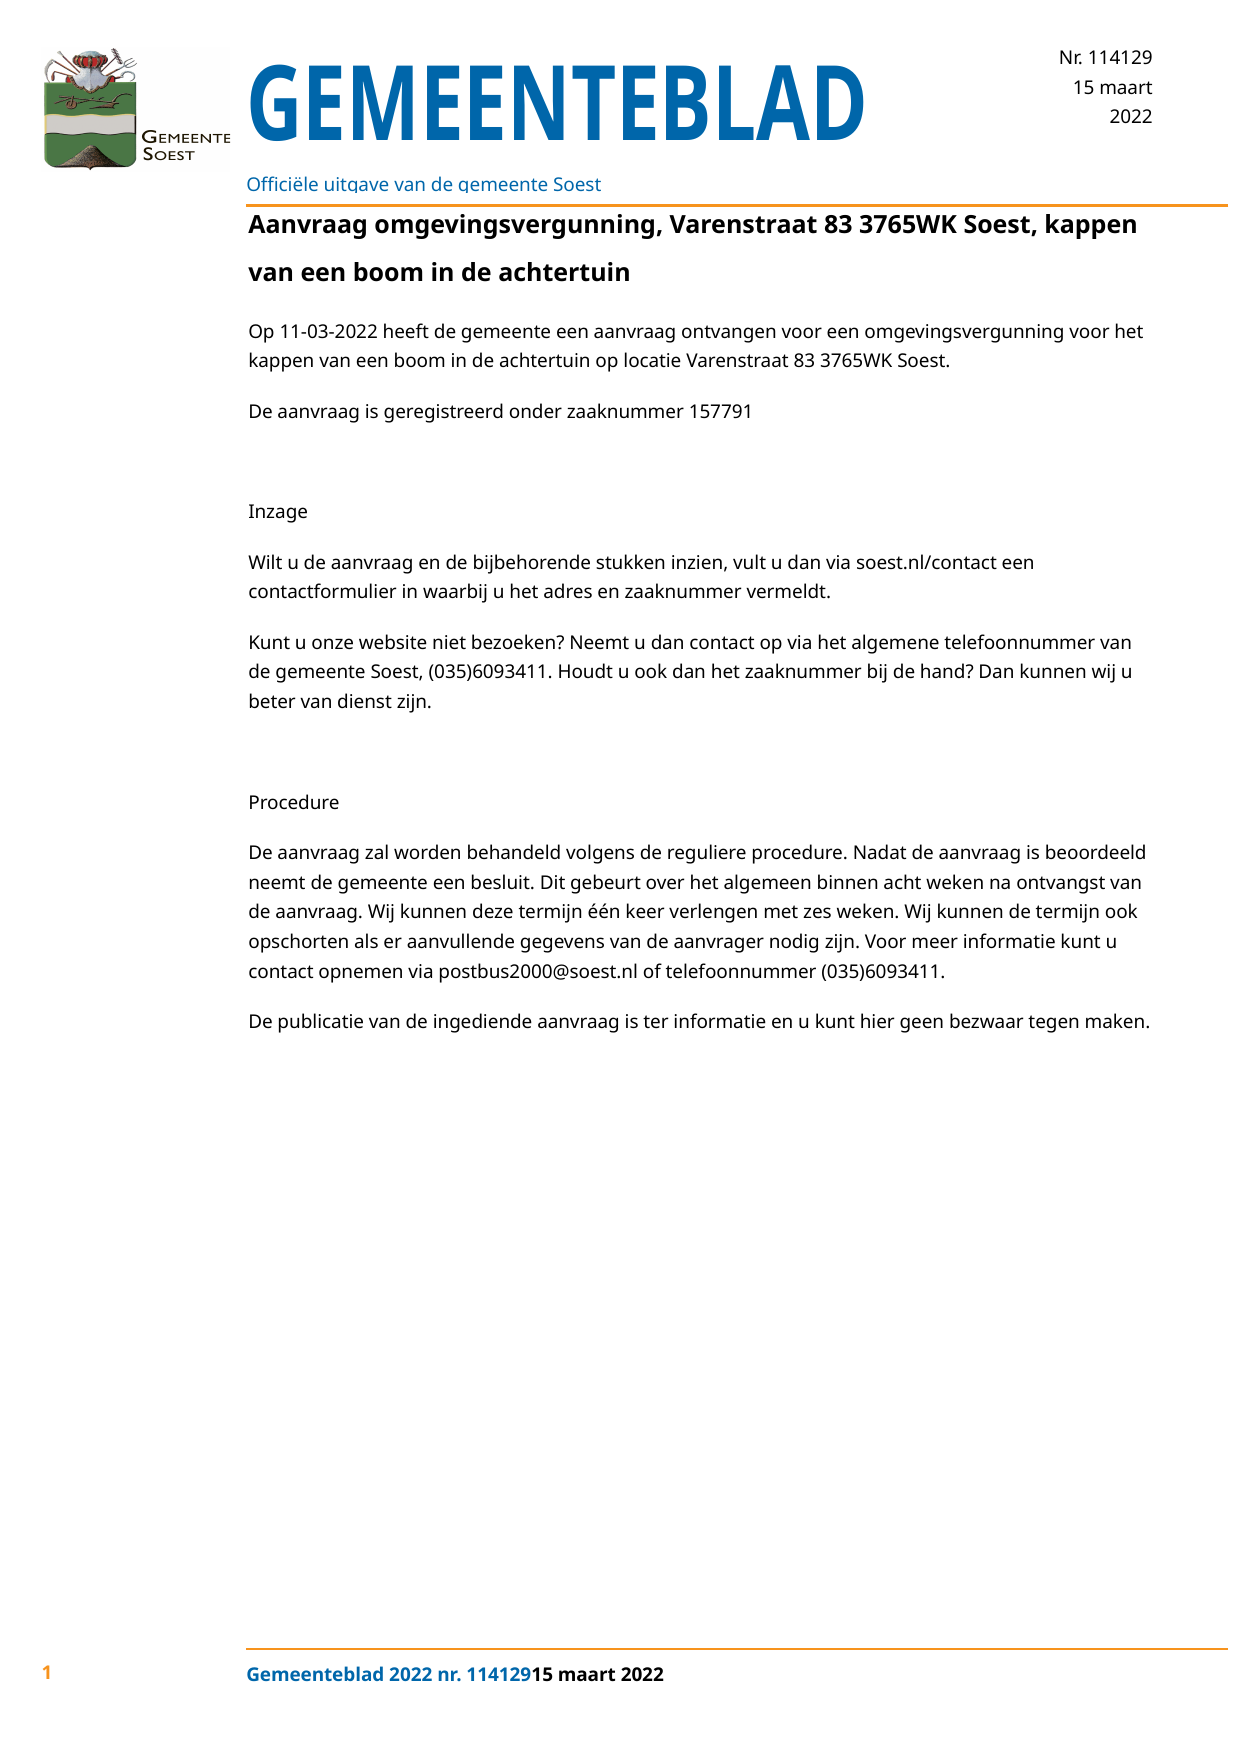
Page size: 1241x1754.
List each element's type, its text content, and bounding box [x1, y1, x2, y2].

text Kunt u onze website niet bezoeken? Neemt u dan contact op via het algemene telefoonnummer van de gemeente Soest, (035)6093411. Houdt u ook dan het zaaknummer bij de hand? Dan kunnen wij u beter van dienst zijn. [248, 629, 1152, 714]
text Aanvraag omgevingsvergunning, Varenstraat 83 3765WK Soest, kappen van een boom in de achtertuin [248, 207, 1152, 288]
text Wilt u de aanvraag en de bijbehorende stukken inzien, vult u dan via soest.nl/contact een contactformulier in waarbij u het adres en zaaknummer vermeldt. [248, 549, 1152, 604]
text Procedure [248, 789, 1152, 815]
text De aanvraag is geregistreerd onder zaaknummer 157791 [248, 398, 1152, 424]
text Op 11-03-2022 heeft de gemeente een aanvraag ontvangen voor een omgevingsvergunning voor het kappen van een boom in de achtertuin op locatie Varenstraat 83 3765WK Soest. [248, 318, 1152, 373]
picture [41, 47, 231, 172]
text De publicatie van de ingediende aanvraag is ter informatie en u kunt hier geen bezwaar tegen maken. [248, 1008, 1152, 1034]
text Inzage [248, 499, 1152, 524]
text De aanvraag zal worden behandeld volgens de reguliere procedure. Nadat de aanvraag is beoordeeld neemt de gemeente een besluit. Dit gebeurt over het algemeen binnen acht weken na ontvangst van de aanvraag. Wij kunnen deze termijn één keer verlengen met zes weken. Wij kunnen de termijn ook opschorten als er aanvullende gegevens van de aanvrager nodig zijn. Voor meer informatie kunt u contact opnemen via postbus2000@soest.nl of telefoonnummer (035)6093411. [248, 839, 1152, 984]
